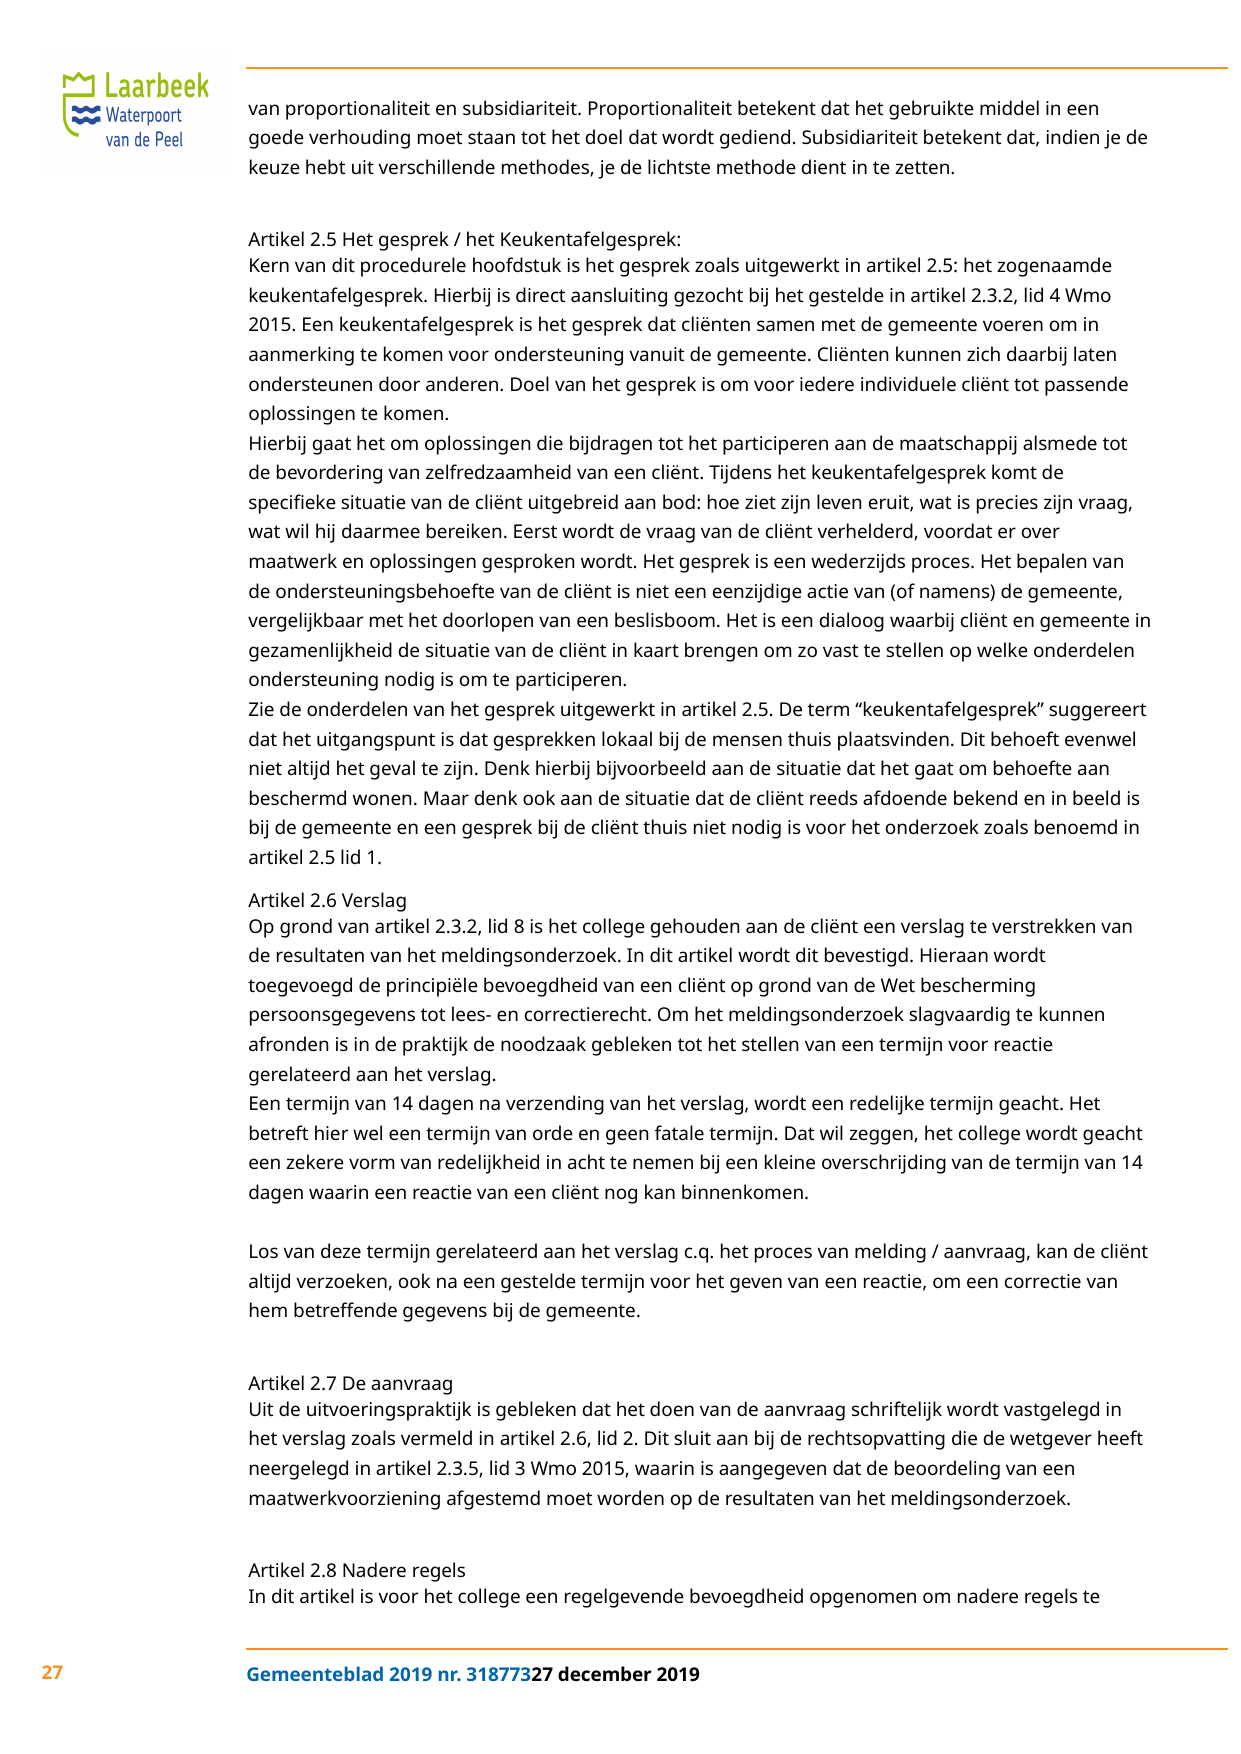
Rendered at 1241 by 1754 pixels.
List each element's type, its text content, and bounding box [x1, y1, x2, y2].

text Artikel 2.5 Het gesprek / het Keukentafelgesprek: [248, 227, 1152, 252]
text Los van deze termijn gerelateerd aan het verslag c.q. het proces van melding / aanvraag, kan de cliënt altijd verzoeken, ook na een gestelde termijn voor het geven van een reactie, om een correctie van hem betreffende gegevens bij de gemeente. [248, 1238, 1152, 1323]
picture [41, 47, 231, 172]
text van proportionaliteit en subsidiariteit. Proportionaliteit betekent dat het gebruikte middel in een goede verhouding moet staan tot het doel dat wordt gediend. Subsidiariteit betekent dat, indien je de keuze hebt uit verschillende methodes, je de lichtste methode dient in te zetten. [248, 95, 1152, 180]
text Artikel 2.8 Nadere regels [248, 1557, 1152, 1583]
text Hierbij gaat het om oplossingen die bijdragen tot het participeren aan de maatschappij alsmede tot de bevordering van zelfredzaamheid van een cliënt. Tijdens het keukentafelgesprek komt de specifieke situatie van de cliënt uitgebreid aan bod: hoe ziet zijn leven eruit, wat is precies zijn vraag, wat wil hij daarmee bereiken. Eerst wordt de vraag van de cliënt verhelderd, voordat er over maatwerk en oplossingen gesproken wordt. Het gesprek is een wederzijds proces. Het bepalen van de ondersteuningsbehoefte van de cliënt is niet een eenzijdige actie van (of namens) de gemeente, vergelijkbaar met het doorlopen van een beslisboom. Het is een dialoog waarbij cliënt en gemeente in gezamenlijkheid de situatie van de cliënt in kaart brengen om zo vast te stellen op welke onderdelen ondersteuning nodig is om te participeren. [248, 430, 1152, 692]
text Een termijn van 14 dagen na verzending van het verslag, wordt een redelijke termijn geacht. Het betreft hier wel een termijn van orde en geen fatale termijn. Dat wil zeggen, het college wordt geacht een zekere vorm van redelijkheid in acht te nemen bij een kleine overschrijding van de termijn van 14 dagen waarin een reactie van een cliënt nog kan binnenkomen. [248, 1090, 1152, 1205]
text In dit artikel is voor het college een regelgevende bevoegdheid opgenomen om nadere regels te [248, 1583, 1152, 1609]
text Zie de onderdelen van het gesprek uitgewerkt in artikel 2.5. De term “keukentafelgesprek” suggereert dat het uitgangspunt is dat gesprekken lokaal bij de mensen thuis plaatsvinden. Dit behoeft evenwel niet altijd het geval te zijn. Denk hierbij bijvoorbeeld aan de situatie dat het gaat om behoefte aan beschermd wonen. Maar denk ook aan de situatie dat de cliënt reeds afdoende bekend en in beeld is bij de gemeente en een gesprek bij de cliënt thuis niet nodig is voor het onderzoek zoals benoemd in artikel 2.5 lid 1. [248, 696, 1152, 870]
text Artikel 2.7 De aanvraag [248, 1370, 1152, 1396]
text Artikel 2.6 Verslag [248, 887, 1152, 913]
text Kern van dit procedurele hoofdstuk is het gesprek zoals uitgewerkt in artikel 2.5: het zogenaamde keukentafelgesprek. Hierbij is direct aansluiting gezocht bij het gestelde in artikel 2.3.2, lid 4 Wmo 2015. Een keukentafelgesprek is het gesprek dat cliënten samen met de gemeente voeren om in aanmerking te komen voor ondersteuning vanuit de gemeente. Cliënten kunnen zich daarbij laten ondersteunen door anderen. Doel van het gesprek is om voor iedere individuele cliënt tot passende oplossingen te komen. [248, 252, 1152, 426]
text Op grond van artikel 2.3.2, lid 8 is het college gehouden aan de cliënt een verslag te verstrekken van de resultaten van het meldingsonderzoek. In dit artikel wordt dit bevestigd. Hieraan wordt toegevoegd de principiële bevoegdheid van een cliënt op grond van de Wet bescherming persoonsgegevens tot lees- en correctierecht. Om het meldingsonderzoek slagvaardig te kunnen afronden is in de praktijk de noodzaak gebleken tot het stellen van een termijn voor reactie gerelateerd aan het verslag. [248, 913, 1152, 1087]
text Uit de uitvoeringspraktijk is gebleken dat het doen van de aanvraag schriftelijk wordt vastgelegd in het verslag zoals vermeld in artikel 2.6, lid 2. Dit sluit aan bij de rechtsopvatting die de wetgever heeft neergelegd in artikel 2.3.5, lid 3 Wmo 2015, waarin is aangegeven dat de beoordeling van een maatwerkvoorziening afgestemd moet worden op de resultaten van het meldingsonderzoek. [248, 1396, 1152, 1510]
